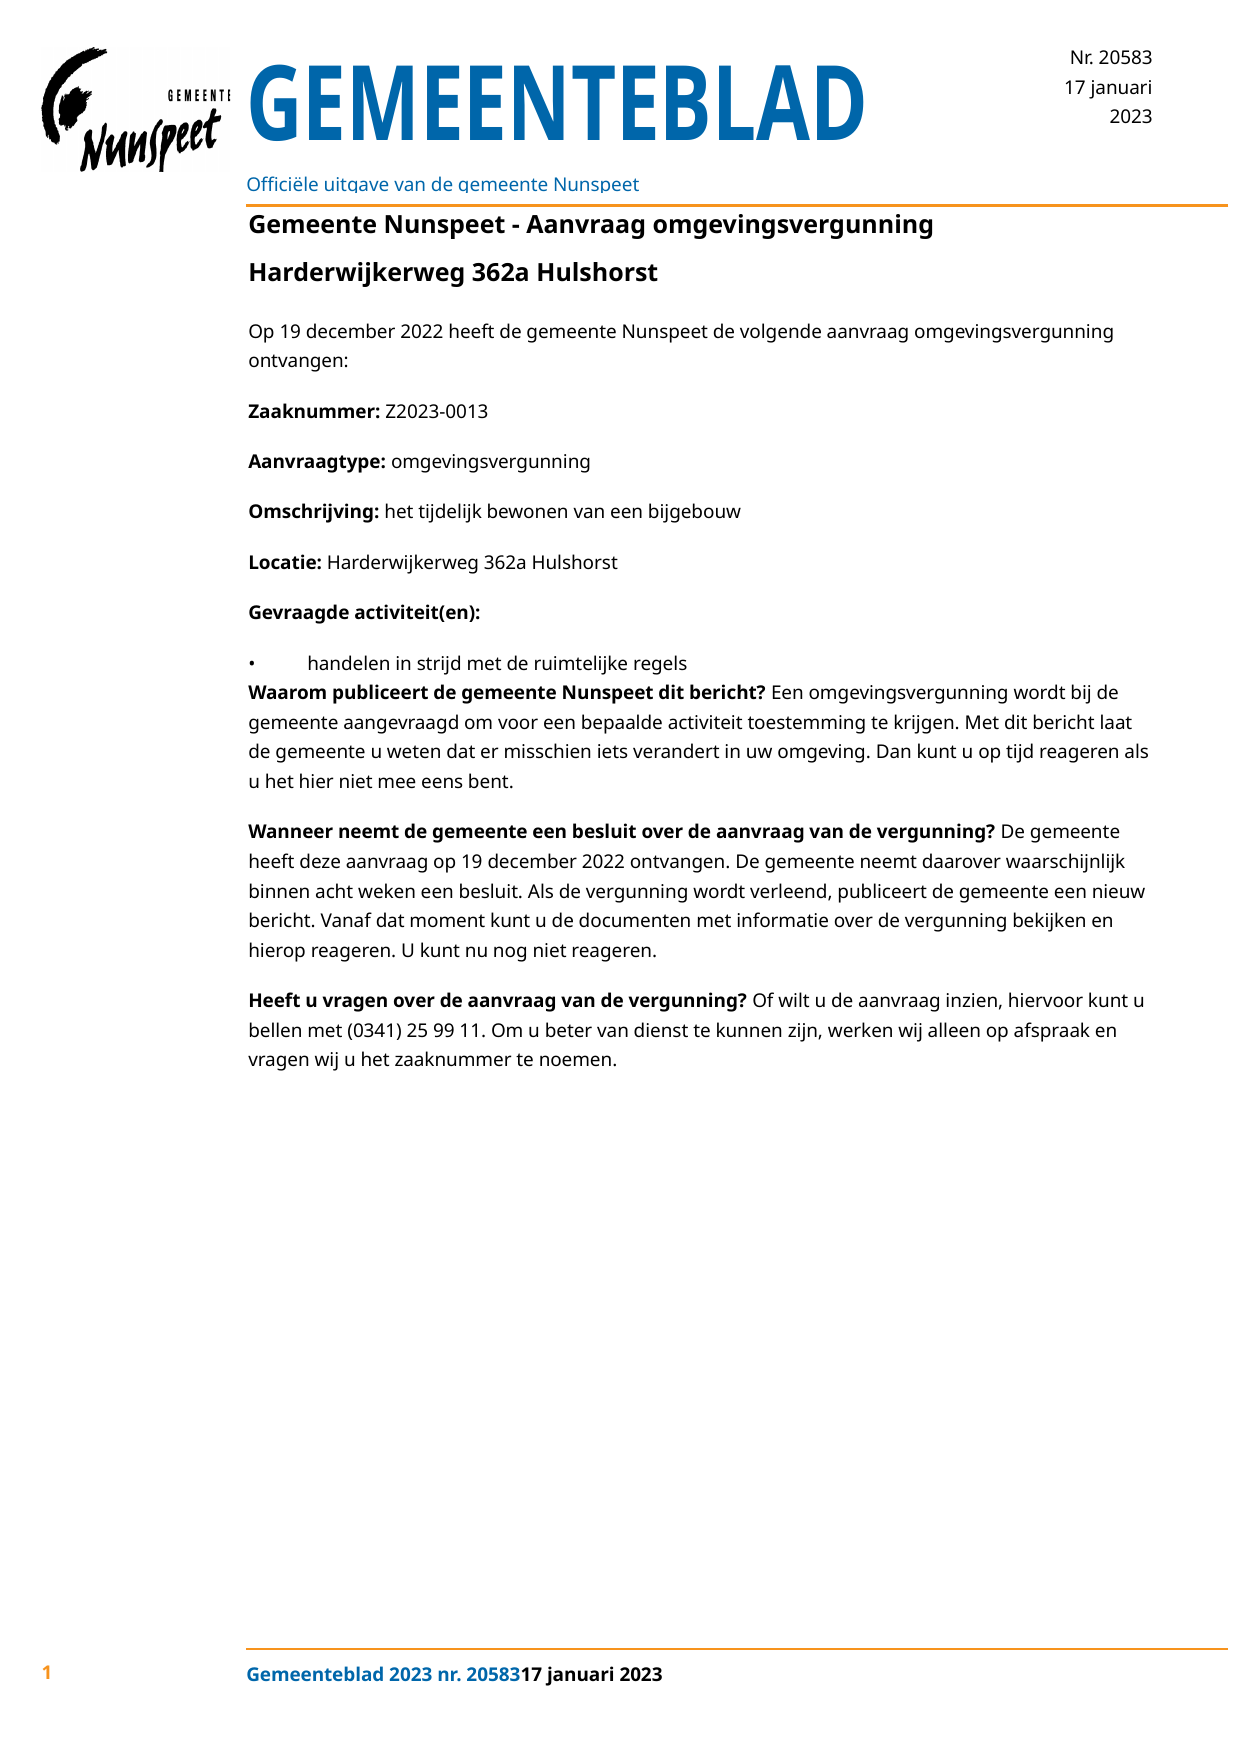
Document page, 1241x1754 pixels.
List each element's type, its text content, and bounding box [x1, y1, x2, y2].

text Op 19 december 2022 heeft de gemeente Nunspeet de volgende aanvraag omgevingsvergunning ontvangen: [248, 318, 1152, 373]
text Locatie: Harderwijkerweg 362a Hulshorst [248, 549, 1152, 575]
text Omschrijving: het tijdelijk bewonen van een bijgebouw [248, 499, 1152, 524]
list handelen in strijd met de ruimtelijke regels [248, 650, 1152, 676]
picture [41, 47, 231, 172]
text Zaaknummer: Z2023-0013 [248, 398, 1152, 424]
text Gevraagde activiteit(en): [248, 599, 1152, 625]
text Wanneer neemt de gemeente een besluit over de aanvraag van de vergunning? De gemeente heeft deze aanvraag op 19 december 2022 ontvangen. De gemeente neemt daarover waarschijnlijk binnen acht weken een besluit. Als de vergunning wordt verleend, publiceert de gemeente een nieuw bericht. Vanaf dat moment kunt u de documenten met informatie over de vergunning bekijken en hierop reageren. U kunt nu nog niet reageren. [248, 819, 1152, 963]
text Aanvraagtype: omgevingsvergunning [248, 448, 1152, 474]
text Heeft u vragen over de aanvraag van de vergunning? Of wilt u de aanvraag inzien, hiervoor kunt u bellen met (0341) 25 99 11. Om u beter van dienst te kunnen zijn, werken wij alleen op afspraak en vragen wij u het zaaknummer te noemen. [248, 987, 1152, 1072]
text Gemeente Nunspeet - Aanvraag omgevingsvergunning Harderwijkerweg 362a Hulshorst [248, 207, 1152, 288]
text Waarom publiceert de gemeente Nunspeet dit bericht? Een omgevingsvergunning wordt bij de gemeente aangevraagd om voor een bepaalde activiteit toestemming te krijgen. Met dit bericht laat de gemeente u weten dat er misschien iets verandert in uw omgeving. Dan kunt u op tijd reageren als u het hier niet mee eens bent. [248, 679, 1152, 794]
